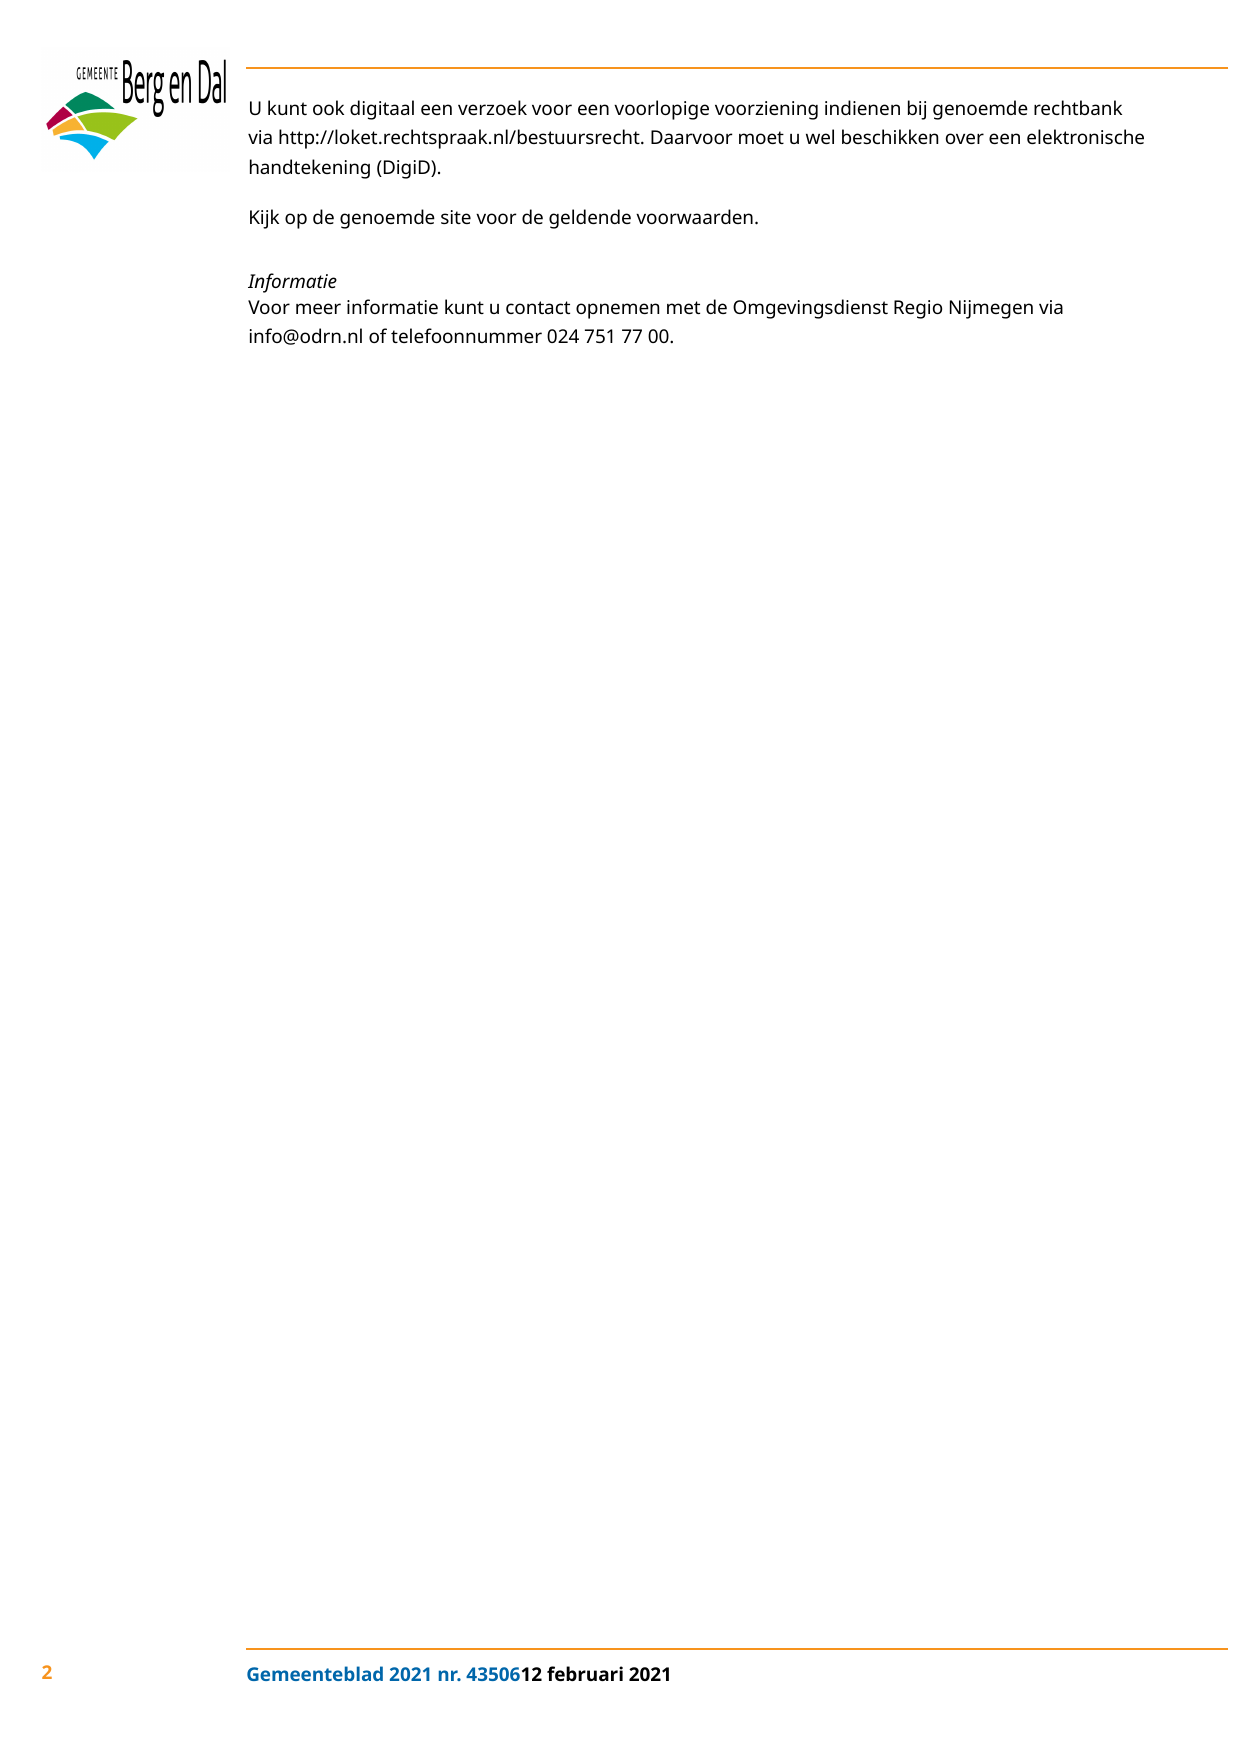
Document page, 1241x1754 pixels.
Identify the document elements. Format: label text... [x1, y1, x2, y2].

text Kijk op de genoemde site voor de geldende voorwaarden. [248, 204, 1152, 230]
picture [41, 47, 231, 172]
text Informatie [248, 268, 1152, 294]
text U kunt ook digitaal een verzoek voor een voorlopige voorziening indienen bij genoemde rechtbank via http://loket.rechtspraak.nl/bestuursrecht. Daarvoor moet u wel beschikken over een elektronische handtekening (DigiD). [248, 95, 1152, 180]
text Voor meer informatie kunt u contact opnemen met de Omgevingsdienst Regio Nijmegen via info@odrn.nl of telefoonnummer 024 751 77 00. [248, 294, 1152, 349]
